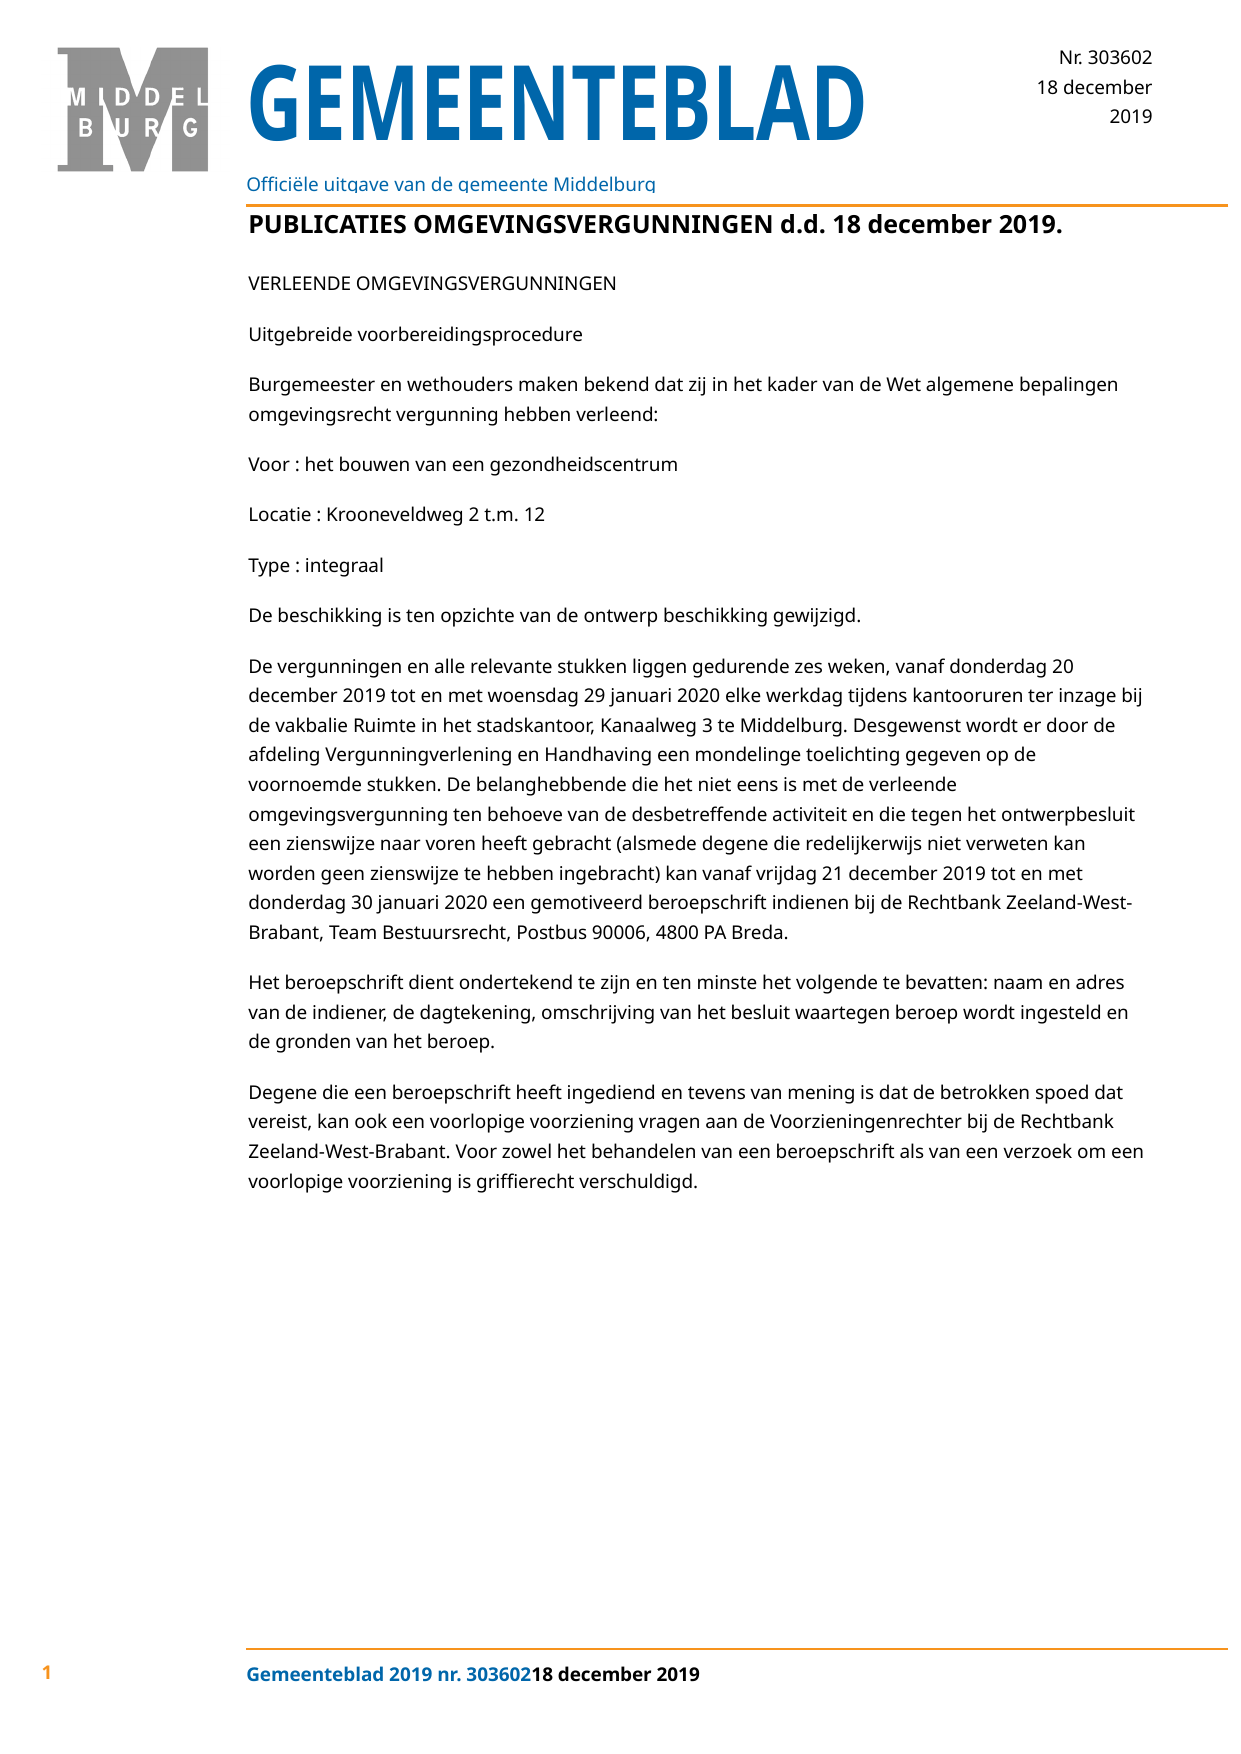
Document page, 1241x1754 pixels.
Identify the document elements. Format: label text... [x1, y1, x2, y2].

text Degene die een beroepschrift heeft ingediend en tevens van mening is dat de betrokken spoed dat vereist, kan ook een voorlopige voorziening vragen aan de Voorzieningenrechter bij de Rechtbank Zeeland-West-Brabant. Voor zowel het behandelen van een beroepschrift als van een verzoek om een voorlopige voorziening is griffierecht verschuldigd. [248, 1079, 1152, 1193]
text Locatie : Krooneveldweg 2 t.m. 12 [248, 502, 1152, 527]
text De beschikking is ten opzichte van de ontwerp beschikking gewijzigd. [248, 602, 1152, 628]
text VERLEENDE OMGEVINGSVERGUNNINGEN [248, 270, 1152, 296]
text Burgemeester en wethouders maken bekend dat zij in het kader van de Wet algemene bepalingen omgevingsrecht vergunning hebben verleend: [248, 371, 1152, 426]
text De vergunningen en alle relevante stukken liggen gedurende zes weken, vanaf donderdag 20 december 2019 tot en met woensdag 29 januari 2020 elke werkdag tijdens kantooruren ter inzage bij de vakbalie Ruimte in het stadskantoor, Kanaalweg 3 te Middelburg. Desgewenst wordt er door de afdeling Vergunningverlening en Handhaving een mondelinge toelichting gegeven op de voornoemde stukken. De belanghebbende die het niet eens is met de verleende omgevingsvergunning ten behoeve van de desbetreffende activiteit en die tegen het ontwerpbesluit een zienswijze naar voren heeft gebracht (alsmede degene die redelijkerwijs niet verweten kan worden geen zienswijze te hebben ingebracht) kan vanaf vrijdag 21 december 2019 tot en met donderdag 30 januari 2020 een gemotiveerd beroepschrift indienen bij de Rechtbank Zeeland-West-Brabant, Team Bestuursrecht, Postbus 90006, 4800 PA Breda. [248, 653, 1152, 945]
text Voor : het bouwen van een gezondheidscentrum [248, 451, 1152, 477]
text PUBLICATIES OMGEVINGSVERGUNNINGEN d.d. 18 december 2019. [248, 207, 1152, 241]
text Uitgebreide voorbereidingsprocedure [248, 321, 1152, 346]
text Het beroepschrift dient ondertekend te zijn en ten minste het volgende te bevatten: naam en adres van de indiener, de dagtekening, omschrijving van het besluit waartegen beroep wordt ingesteld en de gronden van het beroep. [248, 969, 1152, 1054]
text Type : integraal [248, 552, 1152, 578]
picture [41, 47, 231, 172]
